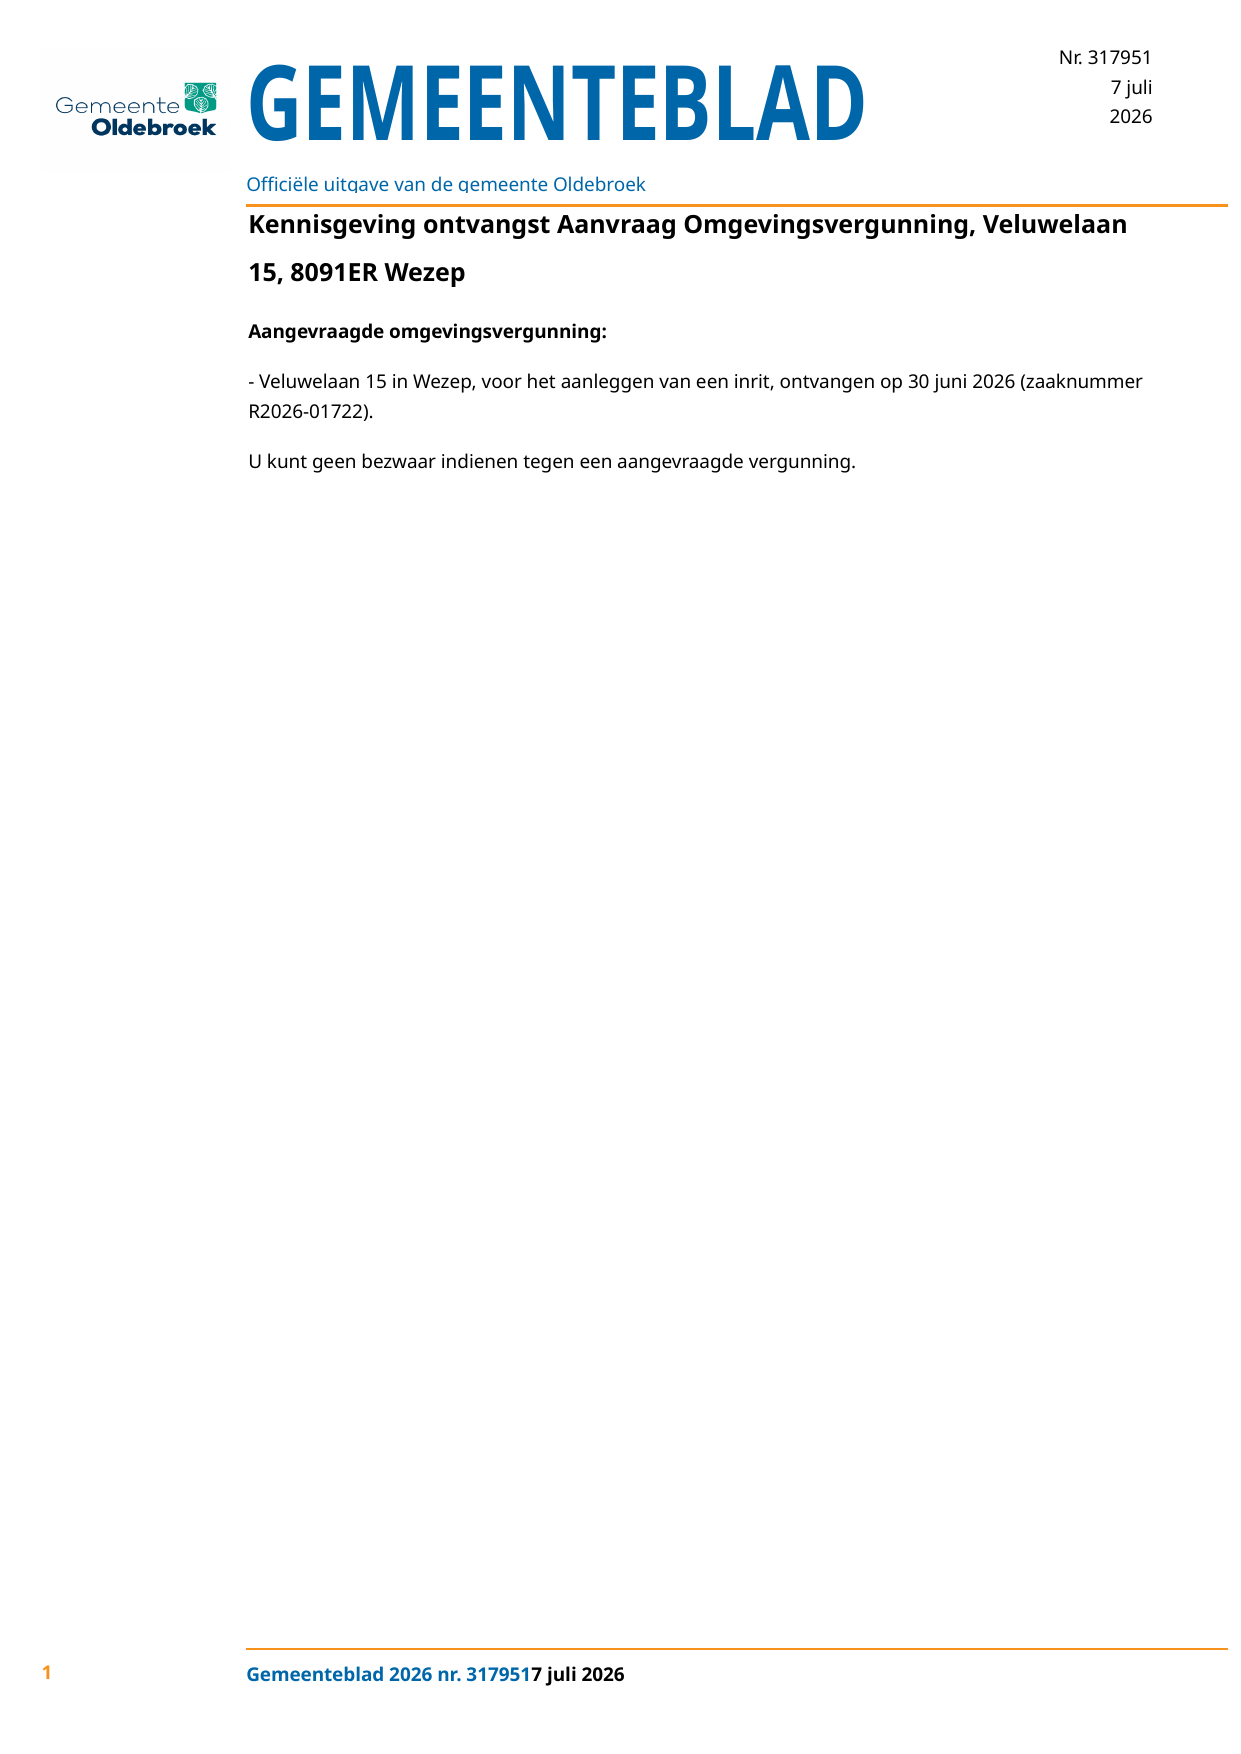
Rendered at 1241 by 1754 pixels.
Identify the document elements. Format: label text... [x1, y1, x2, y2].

text U kunt geen bezwaar indienen tegen een aangevraagde vergunning. [248, 448, 1152, 474]
picture [41, 47, 231, 172]
text - Veluwelaan 15 in Wezep, voor het aanleggen van een inrit, ontvangen op 30 juni 2026 (zaaknummer R2026-01722). [248, 368, 1152, 424]
text Kennisgeving ontvangst Aanvraag Omgevingsvergunning, Veluwelaan 15, 8091ER Wezep [248, 207, 1152, 288]
text Aangevraagde omgevingsvergunning: [248, 318, 1152, 344]
